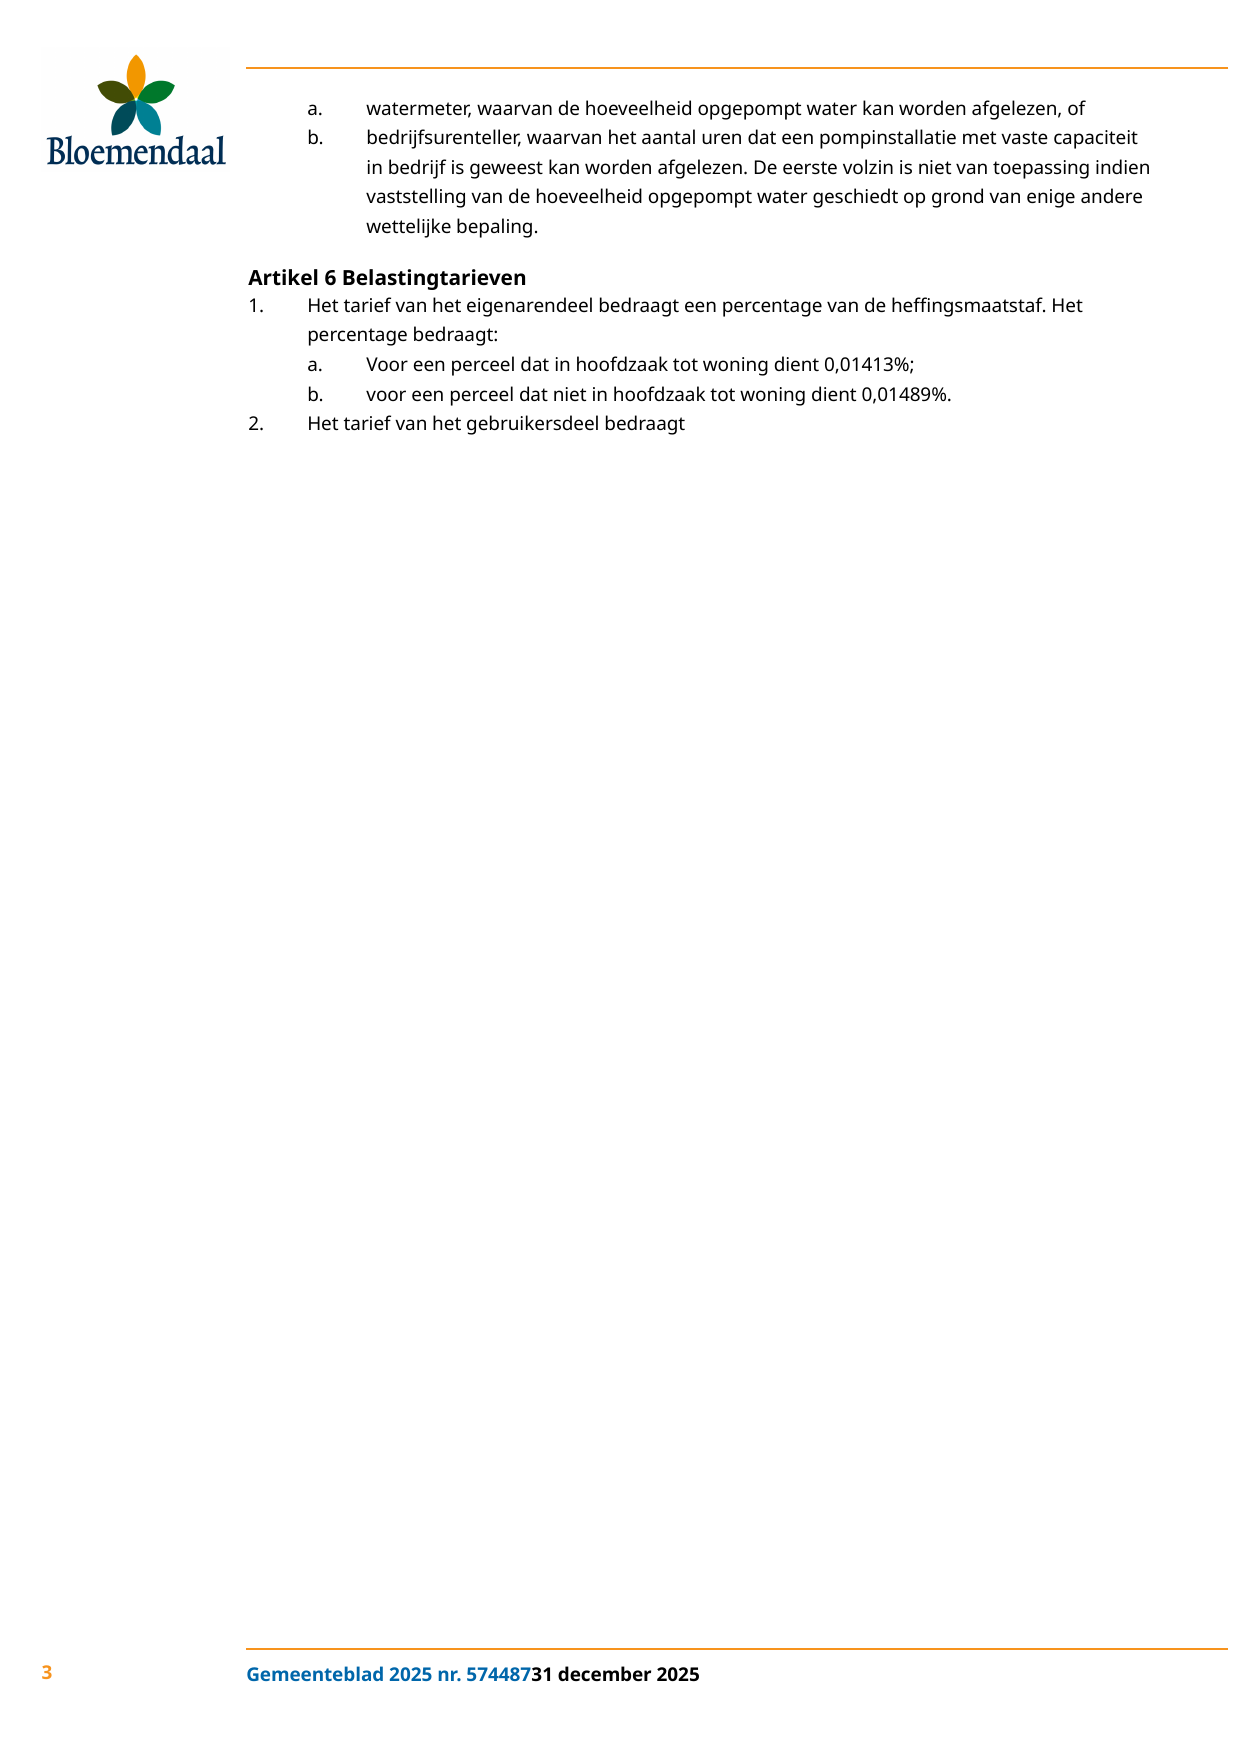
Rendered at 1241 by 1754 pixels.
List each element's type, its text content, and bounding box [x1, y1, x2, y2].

list voor een perceel dat niet in hoofdzaak tot woning dient 0,01489%. [307, 381, 1152, 406]
list watermeter, waarvan de hoeveelheid opgepompt water kan worden afgelezen, of [307, 95, 1152, 121]
list bedrijfsurenteller, waarvan het aantal uren dat een pompinstallatie met vaste capaciteit in bedrijf is geweest kan worden afgelezen. De eerste volzin is niet van toepassing indien vaststelling van de hoeveelheid opgepompt water geschiedt op grond van enige andere wettelijke bepaling. [307, 124, 1152, 239]
picture [41, 47, 231, 172]
list Het tarief van het eigenarendeel bedraagt een percentage van de heffingsmaatstaf. Het percentage bedraagt: [248, 292, 1152, 347]
list Voor een perceel dat in hoofdzaak tot woning dient 0,01413%; [307, 351, 1152, 377]
text Artikel 6 Belastingtarieven [248, 263, 1152, 292]
list Het tarief van het gebruikersdeel bedraagt [248, 410, 1152, 436]
